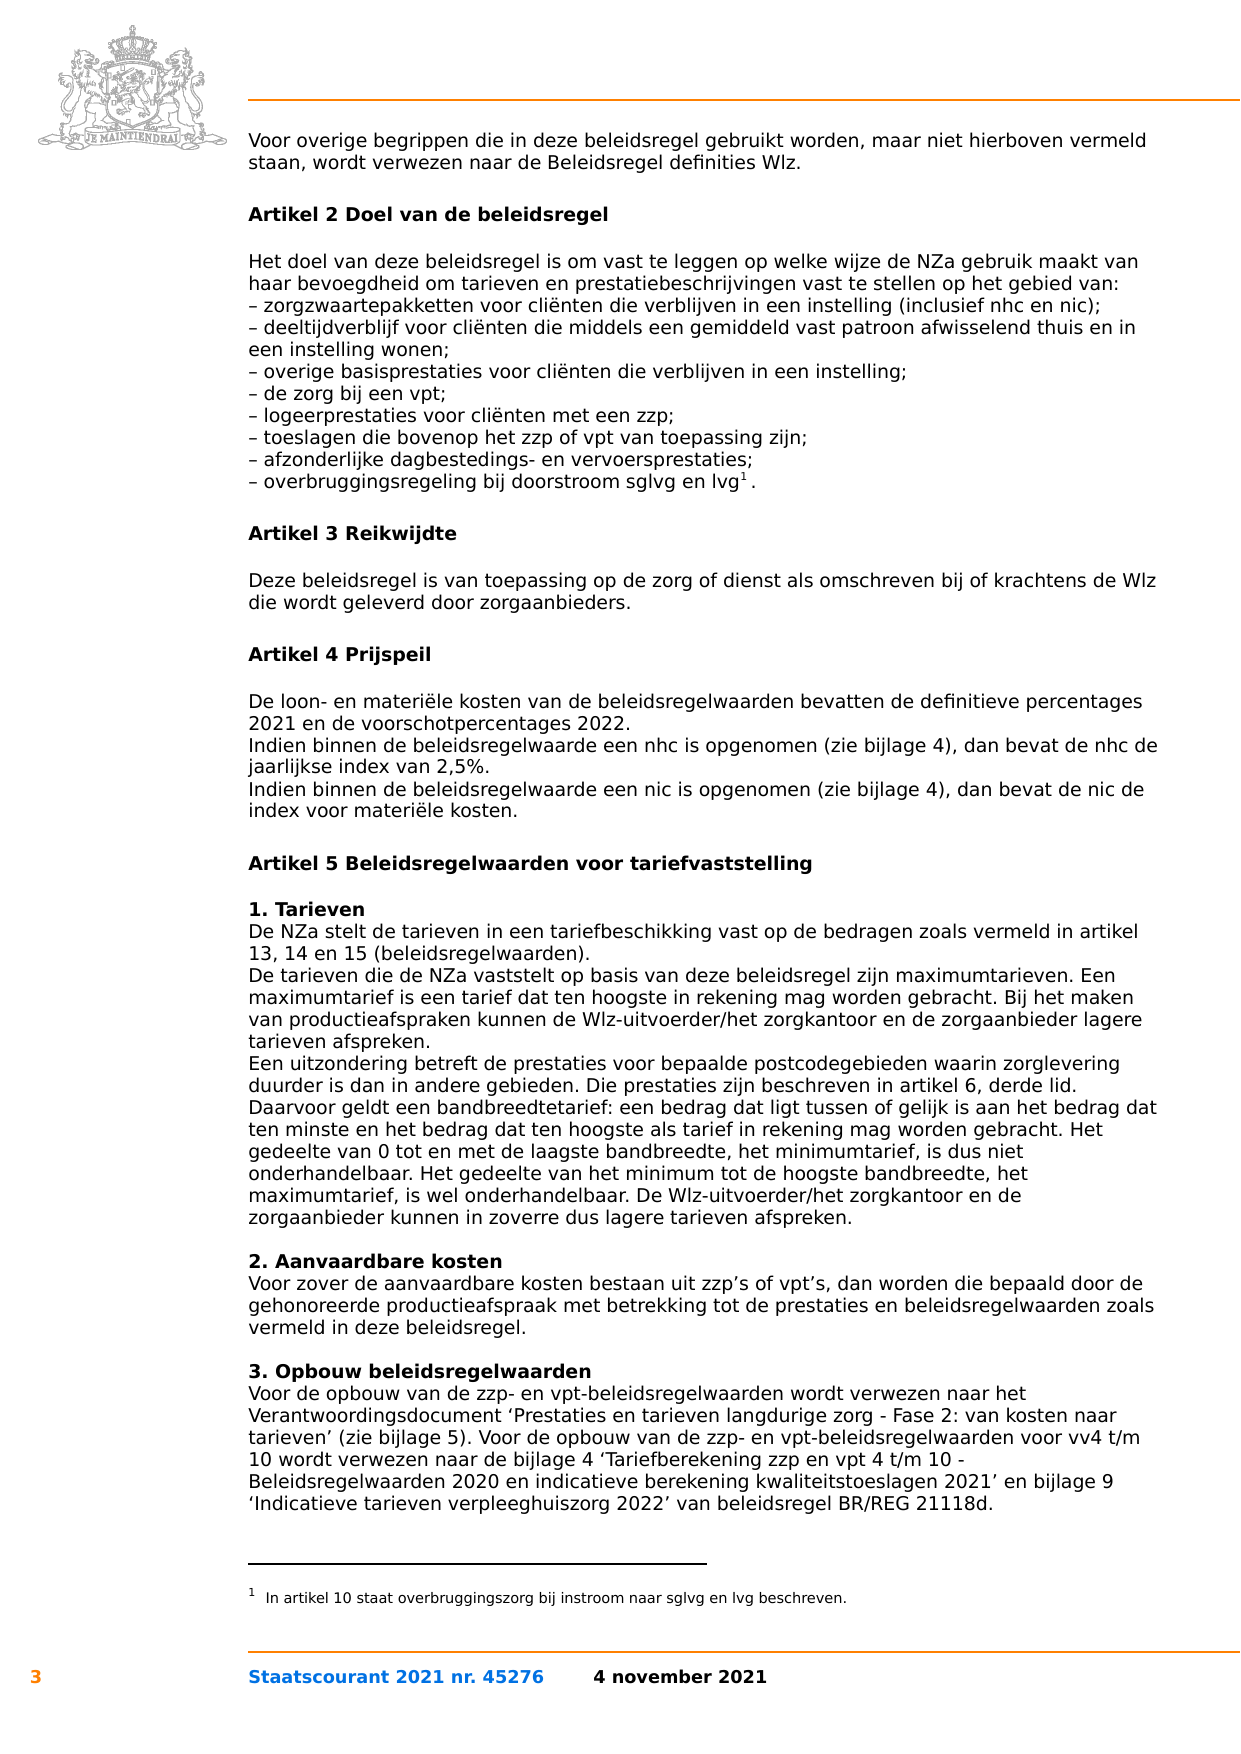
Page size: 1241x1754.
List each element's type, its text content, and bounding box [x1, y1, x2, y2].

subtitle Artikel 2 Doel van de beleidsregel [248, 204, 1163, 226]
text – logeerprestaties voor cliënten met een zzp; [248, 405, 1163, 427]
text – afzonderlijke dagbestedings- en vervoersprestaties; [248, 449, 1163, 471]
text – overbruggingsregeling bij doorstroom sglvg en lvg. [248, 471, 1163, 493]
text Het doel van deze beleidsregel is om vast te leggen op welke wijze de NZa gebruik maakt van haar bevoegdheid om tarieven en prestatiebeschrijvingen vast te stellen op het gebied van: [248, 251, 1163, 295]
text Voor de opbouw van de zzp- en vpt-beleidsregelwaarden wordt verwezen naar het Verantwoordingsdocument ‘Prestaties en tarieven langdurige zorg - Fase 2: van kosten naar tarieven’ (zie bijlage 5). Voor de opbouw van de zzp- en vpt-beleidsregelwaarden voor vv4 t/m 10 wordt verwezen naar de bijlage 4 ‘Tariefberekening zzp en vpt 4 t/m 10 - Beleidsregelwaarden 2020 en indicatieve berekening kwaliteitstoeslagen 2021’ en bijlage 9 ‘Indicatieve tarieven verpleeghuiszorg 2022’ van beleidsregel BR/REG 21118d. [248, 1383, 1163, 1514]
text Indien binnen de beleidsregelwaarde een nic is opgenomen (zie bijlage 4), dan bevat de nic de index voor materiële kosten. [248, 778, 1163, 822]
text De NZa stelt de tarieven in een tariefbeschikking vast op de bedragen zoals vermeld in artikel 13, 14 en 15 (beleidsregelwaarden). [248, 921, 1163, 965]
text In artikel 10 staat overbruggingszorg bij instroom naar sglvg en lvg beschreven. [248, 1586, 1163, 1608]
text Voor overige begrippen die in deze beleidsregel gebruikt worden, maar niet hierboven vermeld staan, wordt verwezen naar de Beleidsregel definities Wlz. [248, 130, 1163, 174]
text Indien binnen de beleidsregelwaarde een nhc is opgenomen (zie bijlage 4), dan bevat de nhc de jaarlijkse index van 2,5%. [248, 734, 1163, 778]
subtitle Artikel 4 Prijspeil [248, 643, 1163, 666]
subtitle 2. Aanvaardbare kosten [248, 1251, 1163, 1273]
picture [38, 25, 227, 150]
text – deeltijdverblijf voor cliënten die middels een gemiddeld vast patroon afwisselend thuis en in een instelling wonen; [248, 317, 1163, 361]
text Een uitzondering betreft de prestaties voor bepaalde postcodegebieden waarin zorglevering duurder is dan in andere gebieden. Die prestaties zijn beschreven in artikel 6, derde lid. Daarvoor geldt een bandbreedtetarief: een bedrag dat ligt tussen of gelijk is aan het bedrag dat ten minste en het bedrag dat ten hoogste als tarief in rekening mag worden gebracht. Het gedeelte van 0 tot en met de laagste bandbreedte, het minimumtarief, is dus niet onderhandelbaar. Het gedeelte van het minimum tot de hoogste bandbreedte, het maximumtarief, is wel onderhandelbaar. De Wlz-uitvoerder/het zorgkantoor en de zorgaanbieder kunnen in zoverre dus lagere tarieven afspreken. [248, 1053, 1163, 1229]
subtitle 1. Tarieven [248, 899, 1163, 921]
text – overige basisprestaties voor cliënten die verblijven in een instelling; [248, 361, 1163, 383]
text De tarieven die de NZa vaststelt op basis van deze beleidsregel zijn maximumtarieven. Een maximumtarief is een tarief dat ten hoogste in rekening mag worden gebracht. Bij het maken van productieafspraken kunnen de Wlz-uitvoerder/het zorgkantoor en de zorgaanbieder lagere tarieven afspreken. [248, 965, 1163, 1053]
subtitle Artikel 5 Beleidsregelwaarden voor tariefvaststelling [248, 852, 1163, 874]
subtitle 3. Opbouw beleidsregelwaarden [248, 1361, 1163, 1383]
text – toeslagen die bovenop het zzp of vpt van toepassing zijn; [248, 427, 1163, 449]
text Voor zover de aanvaardbare kosten bestaan uit zzp’s of vpt’s, dan worden die bepaald door de gehonoreerde productieafspraak met betrekking tot de prestaties en beleidsregelwaarden zoals vermeld in deze beleidsregel. [248, 1273, 1163, 1339]
subtitle Artikel 3 Reikwijdte [248, 523, 1163, 544]
text – de zorg bij een vpt; [248, 383, 1163, 405]
text De loon- en materiële kosten van de beleidsregelwaarden bevatten de definitieve percentages 2021 en de voorschotpercentages 2022. [248, 691, 1163, 734]
text Deze beleidsregel is van toepassing op de zorg of dienst als omschreven bij of krachtens de Wlz die wordt geleverd door zorgaanbieders. [248, 569, 1163, 613]
text – zorgzwaartepakketten voor cliënten die verblijven in een instelling (inclusief nhc en nic); [248, 295, 1163, 317]
